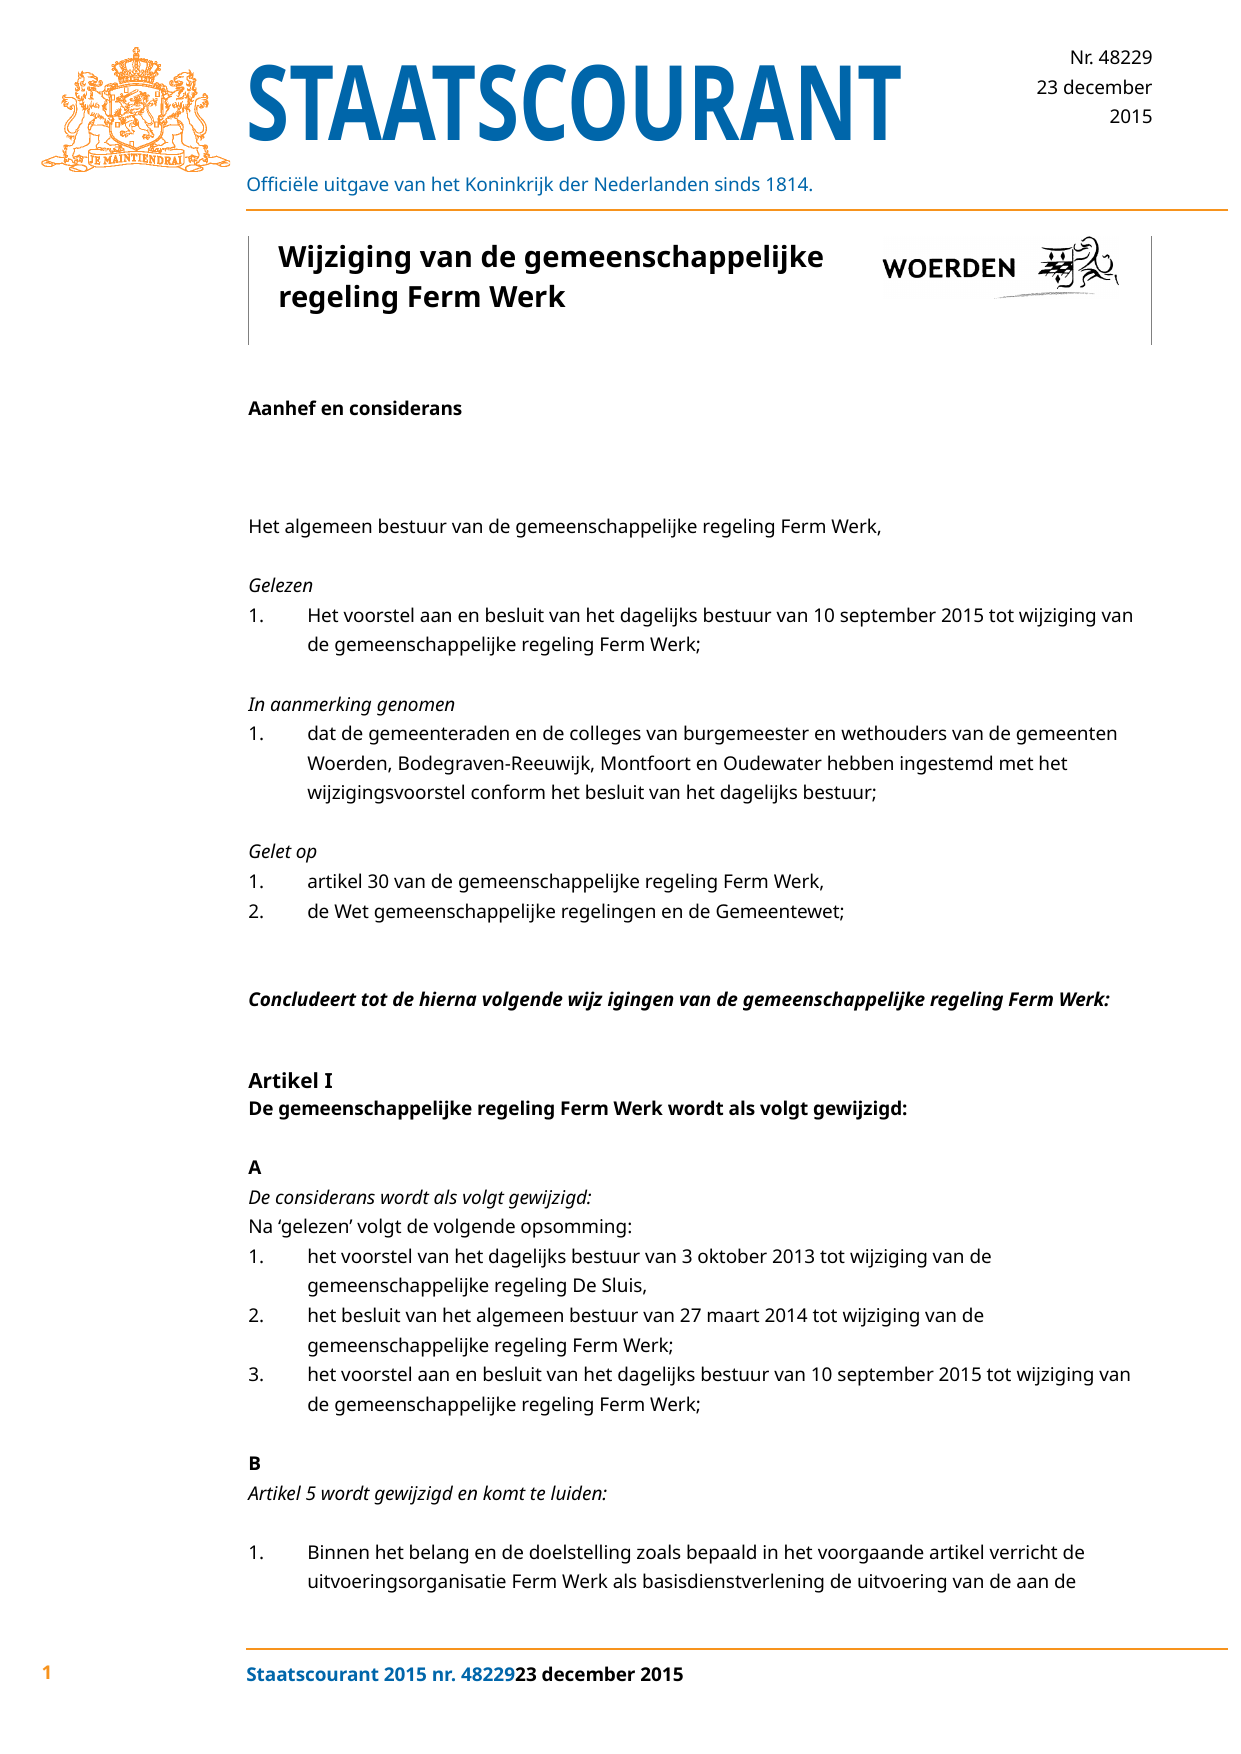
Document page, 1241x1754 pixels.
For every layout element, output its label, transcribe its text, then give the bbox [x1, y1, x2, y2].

picture [41, 47, 231, 172]
list Het voorstel aan en besluit van het dagelijks bestuur van 10 september 2015 tot wijziging van de gemeenschappelijke regeling Ferm Werk; [248, 602, 1152, 657]
text Na ‘gelezen’ volgt de volgende opsomming: [248, 1213, 1152, 1239]
list de Wet gemeenschappelijke regelingen en de Gemeentewet; [248, 898, 1152, 924]
text In aanmerking genomen [248, 691, 1152, 717]
table_header [850, 236, 1151, 345]
list het voorstel aan en besluit van het dagelijks bestuur van 10 september 2015 tot wijziging van de gemeenschappelijke regeling Ferm Werk; [248, 1361, 1152, 1417]
text De gemeenschappelijke regeling Ferm Werk wordt als volgt gewijzigd: [248, 1095, 1152, 1121]
text Gelet op [248, 839, 1152, 864]
text Gelezen [248, 572, 1152, 598]
list het besluit van het algemeen bestuur van 27 maart 2014 tot wijziging van de gemeenschappelijke regeling Ferm Werk; [248, 1302, 1152, 1357]
text De considerans wordt als volgt gewijzigd: [248, 1184, 1152, 1209]
table_header Wijziging van de gemeenschappelijke regeling Ferm Werk [249, 236, 850, 345]
list het voorstel van het dagelijks bestuur van 3 oktober 2013 tot wijziging van de gemeenschappelijke regeling De Sluis, [248, 1243, 1152, 1298]
list dat de gemeenteraden en de colleges van burgemeester en wethouders van de gemeenten Woerden, Bodegraven-Reeuwijk, Montfoort en Oudewater hebben ingestemd met het wijzigingsvoorstel conform het besluit van het dagelijks bestuur; [248, 720, 1152, 805]
list artikel 30 van de gemeenschappelijke regeling Ferm Werk, [248, 868, 1152, 894]
text A [248, 1154, 1152, 1180]
text Artikel I [248, 1067, 1152, 1095]
text Aanhef en considerans [248, 395, 1152, 421]
text Het algemeen bestuur van de gemeenschappelijke regeling Ferm Werk, [248, 513, 1152, 539]
picture [882, 236, 1119, 299]
text Concludeert tot de hierna volgende wijz igingen van de gemeenschappelijke regeling Ferm Werk: [248, 987, 1152, 1012]
text B [248, 1450, 1152, 1476]
list Binnen het belang en de doelstelling zoals bepaald in het voorgaande artikel verricht de uitvoeringsorganisatie Ferm Werk als basisdienstverlening de uitvoering van de aan de [248, 1539, 1152, 1594]
text Artikel 5 wordt gewijzigd en komt te luiden: [248, 1480, 1152, 1505]
